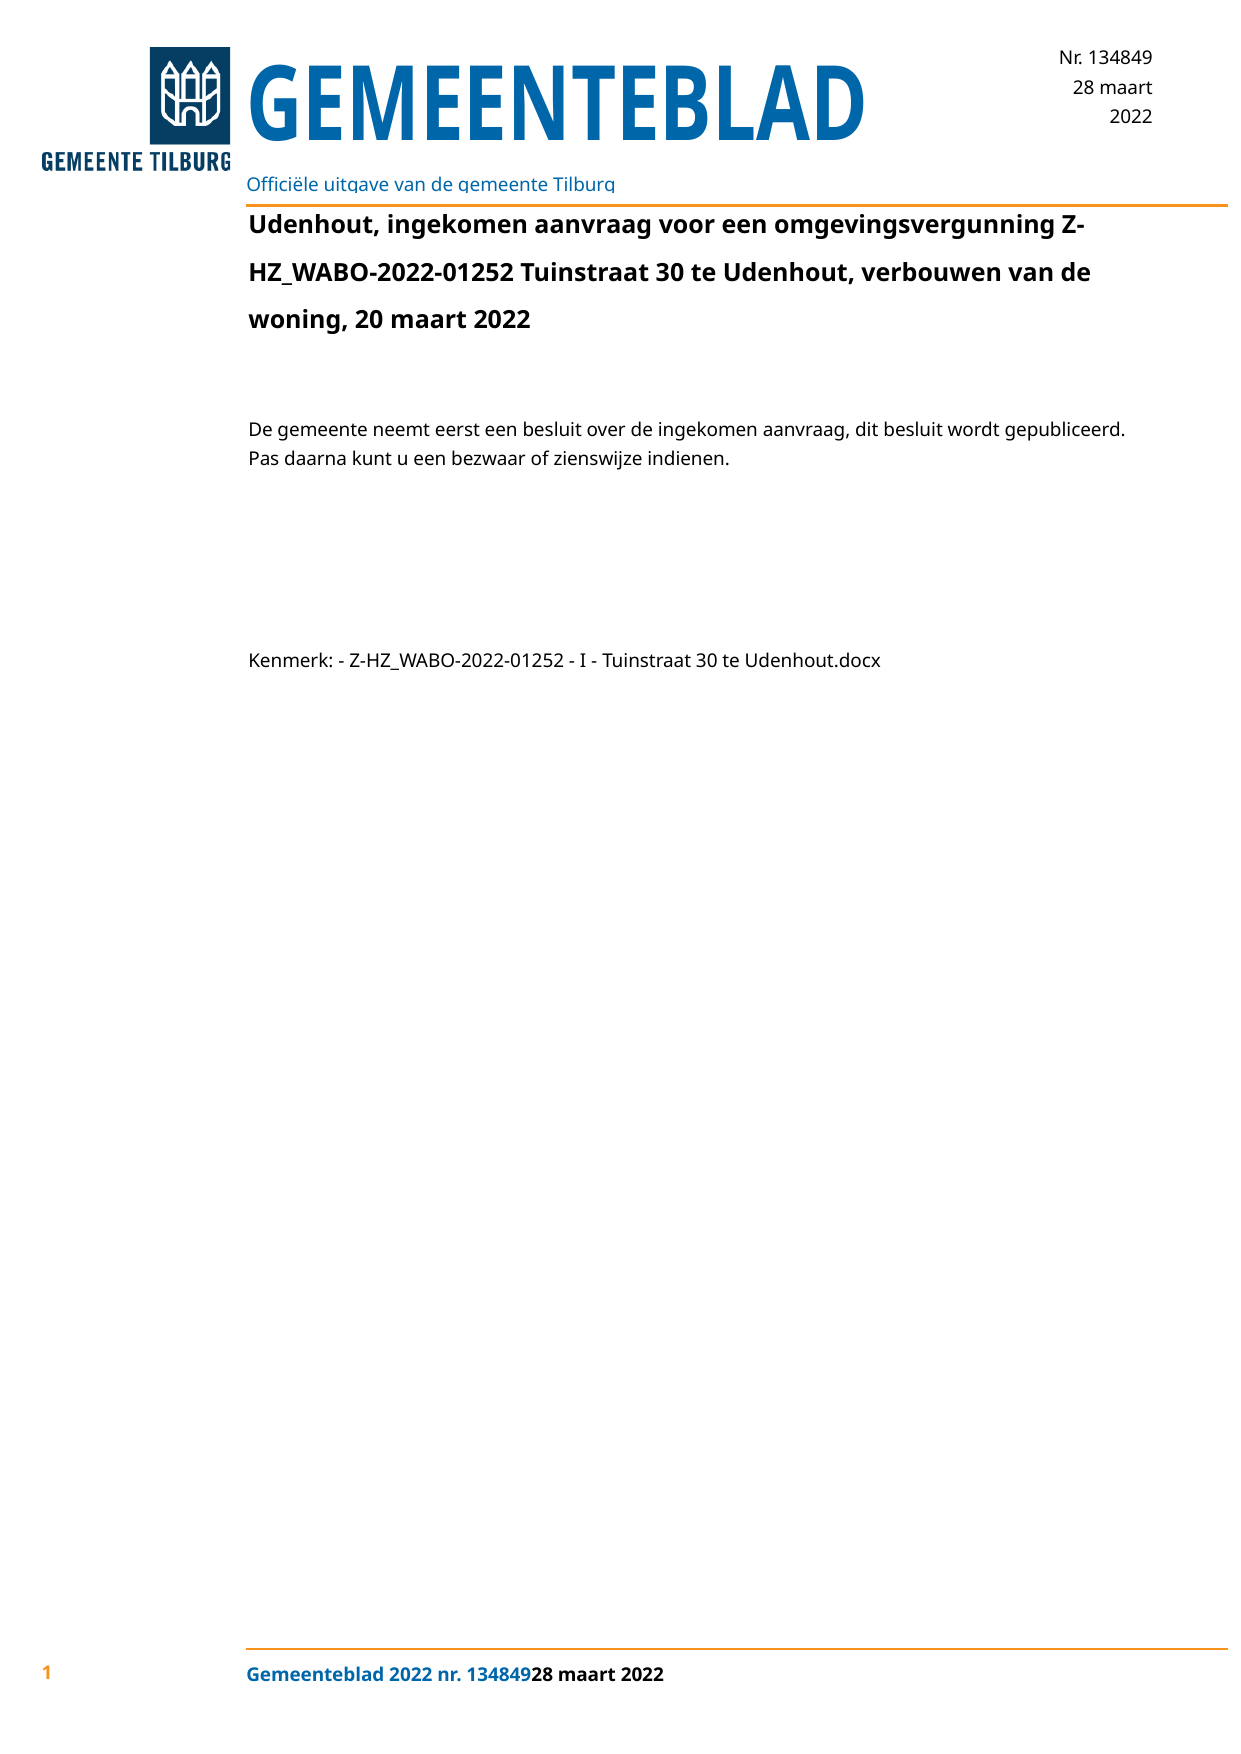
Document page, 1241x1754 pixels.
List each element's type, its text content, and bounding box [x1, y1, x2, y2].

text Udenhout, ingekomen aanvraag voor een omgevingsvergunning Z-HZ_WABO-2022-01252 Tuinstraat 30 te Udenhout, verbouwen van de woning, 20 maart 2022 [248, 207, 1152, 336]
text Kenmerk: - Z-HZ_WABO-2022-01252 - I - Tuinstraat 30 te Udenhout.docx [248, 647, 1152, 673]
text De gemeente neemt eerst een besluit over de ingekomen aanvraag, dit besluit wordt gepubliceerd. Pas daarna kunt u een bezwaar of zienswijze indienen. [248, 416, 1152, 471]
picture [41, 47, 231, 172]
